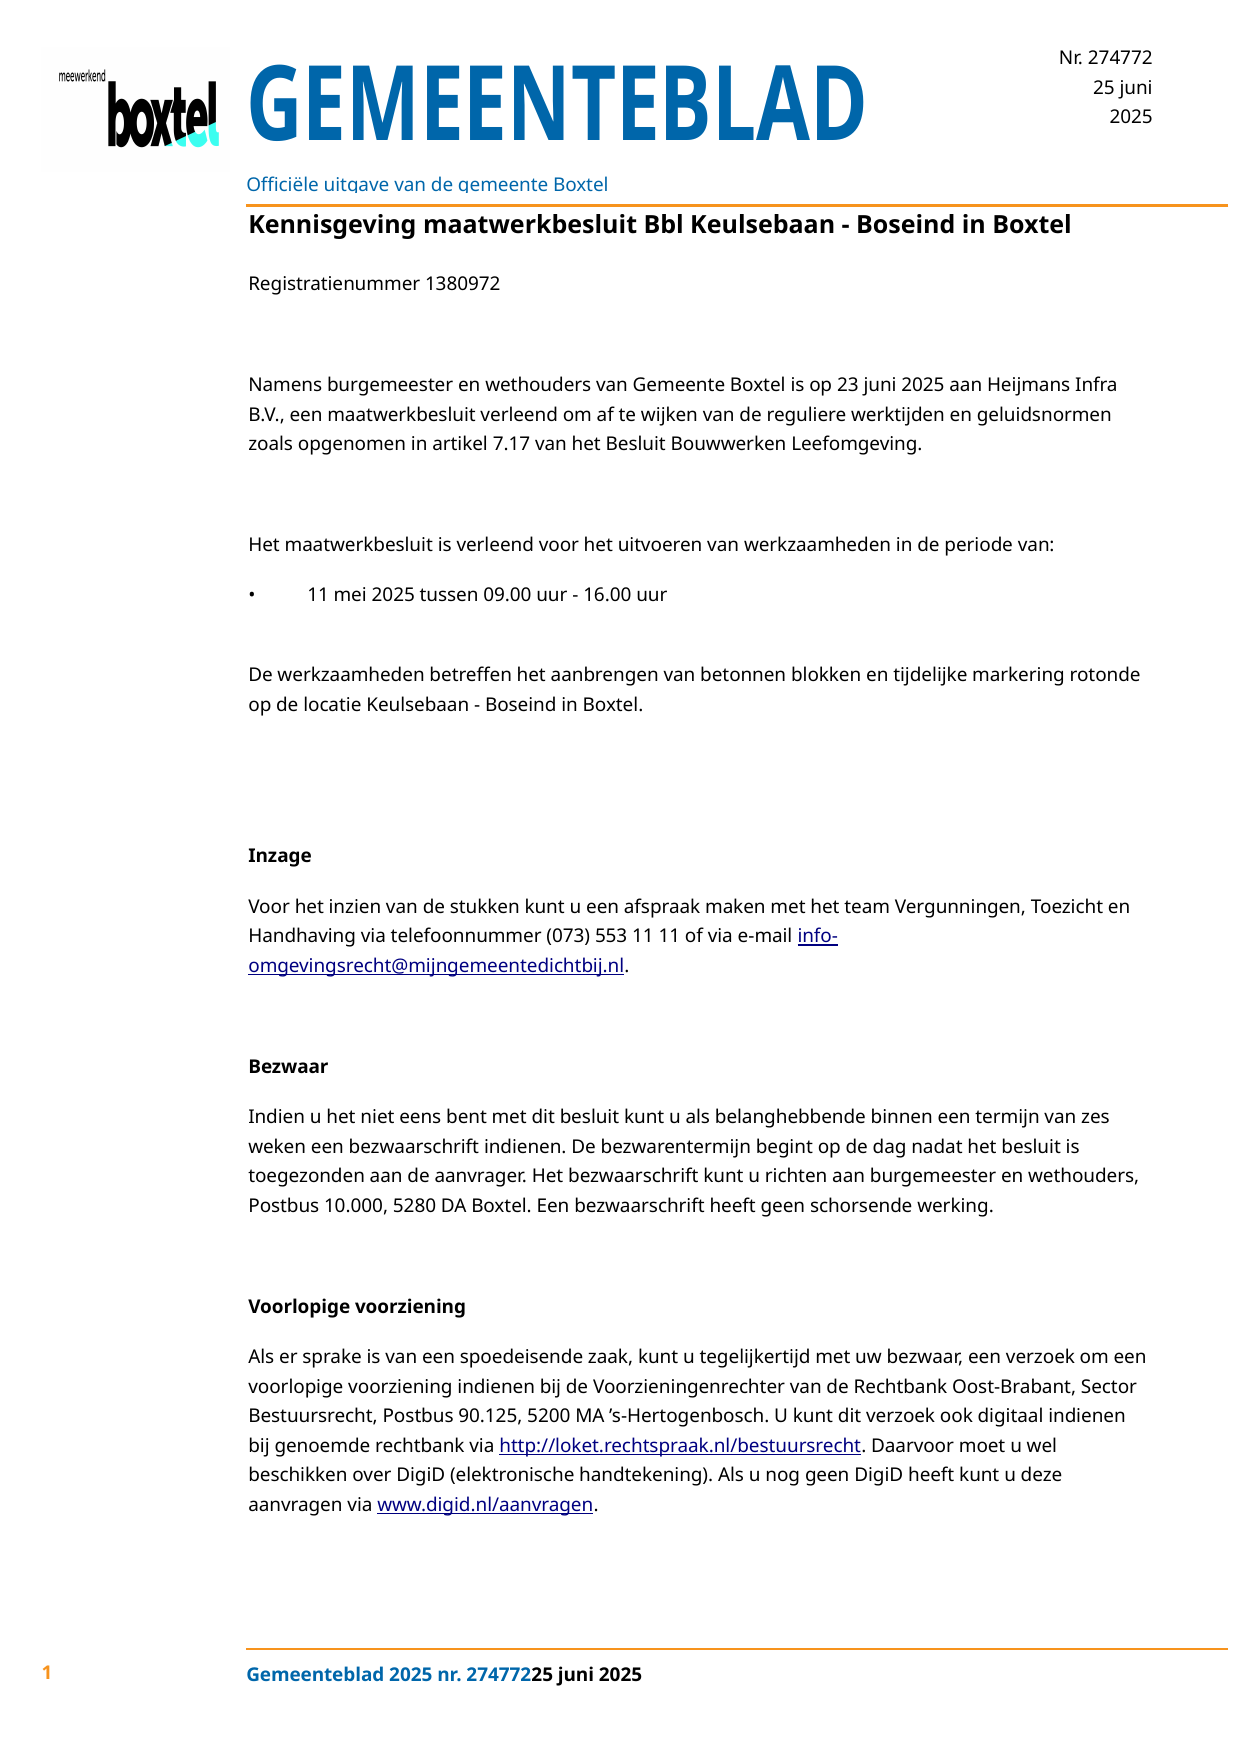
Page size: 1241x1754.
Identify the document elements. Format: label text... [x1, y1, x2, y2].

text De werkzaamheden betreffen het aanbrengen van betonnen blokken en tijdelijke markering rotonde op de locatie Keulsebaan - Boseind in Boxtel. [248, 662, 1152, 717]
text Namens burgemeester en wethouders van Gemeente Boxtel is op 23 juni 2025 aan Heijmans Infra B.V., een maatwerkbesluit verleend om af te wijken van de reguliere werktijden en geluidsnormen zoals opgenomen in artikel 7.17 van het Besluit Bouwwerken Leefomgeving. [248, 371, 1152, 456]
text Kennisgeving maatwerkbesluit Bbl Keulsebaan - Boseind in Boxtel [248, 207, 1152, 241]
list 11 mei 2025 tussen 09.00 uur - 16.00 uur [248, 582, 1152, 607]
text Als er sprake is van een spoedeisende zaak, kunt u tegelijkertijd met uw bezwaar, een verzoek om een voorlopige voorziening indienen bij de Voorzieningenrechter van de Rechtbank Oost-Brabant, Sector Bestuursrecht, Postbus 90.125, 5200 MA ’s-Hertogenbosch. U kunt dit verzoek ook digitaal indienen bij genoemde rechtbank via http://loket.rechtspraak.nl/bestuursrecht. Daarvoor moet u wel beschikken over DigiD (elektronische handtekening). Als u nog geen DigiD heeft kunt u deze aanvragen via www.digid.nl/aanvragen. [248, 1343, 1152, 1517]
text Voor het inzien van de stukken kunt u een afspraak maken met het team Vergunningen, Toezicht en Handhaving via telefoonnummer (073) 553 11 11 of via e-mail info-omgevingsrecht@mijngemeentedichtbij.nl. [248, 893, 1152, 978]
text Inzage [248, 842, 1152, 868]
text Het maatwerkbesluit is verleend voor het uitvoeren van werkzaamheden in de periode van: [248, 531, 1152, 557]
text Indien u het niet eens bent met dit besluit kunt u als belanghebbende binnen een termijn van zes weken een bezwaarschrift indienen. De bezwarentermijn begint op de dag nadat het besluit is toegezonden aan de aanvrager. Het bezwaarschrift kunt u richten aan burgemeester en wethouders, Postbus 10.000, 5280 DA Boxtel. Een bezwaarschrift heeft geen schorsende werking. [248, 1103, 1152, 1218]
picture [41, 47, 231, 172]
text Voorlopige voorziening [248, 1293, 1152, 1318]
text Registratienummer 1380972 [248, 270, 1152, 296]
text Bezwaar [248, 1053, 1152, 1078]
